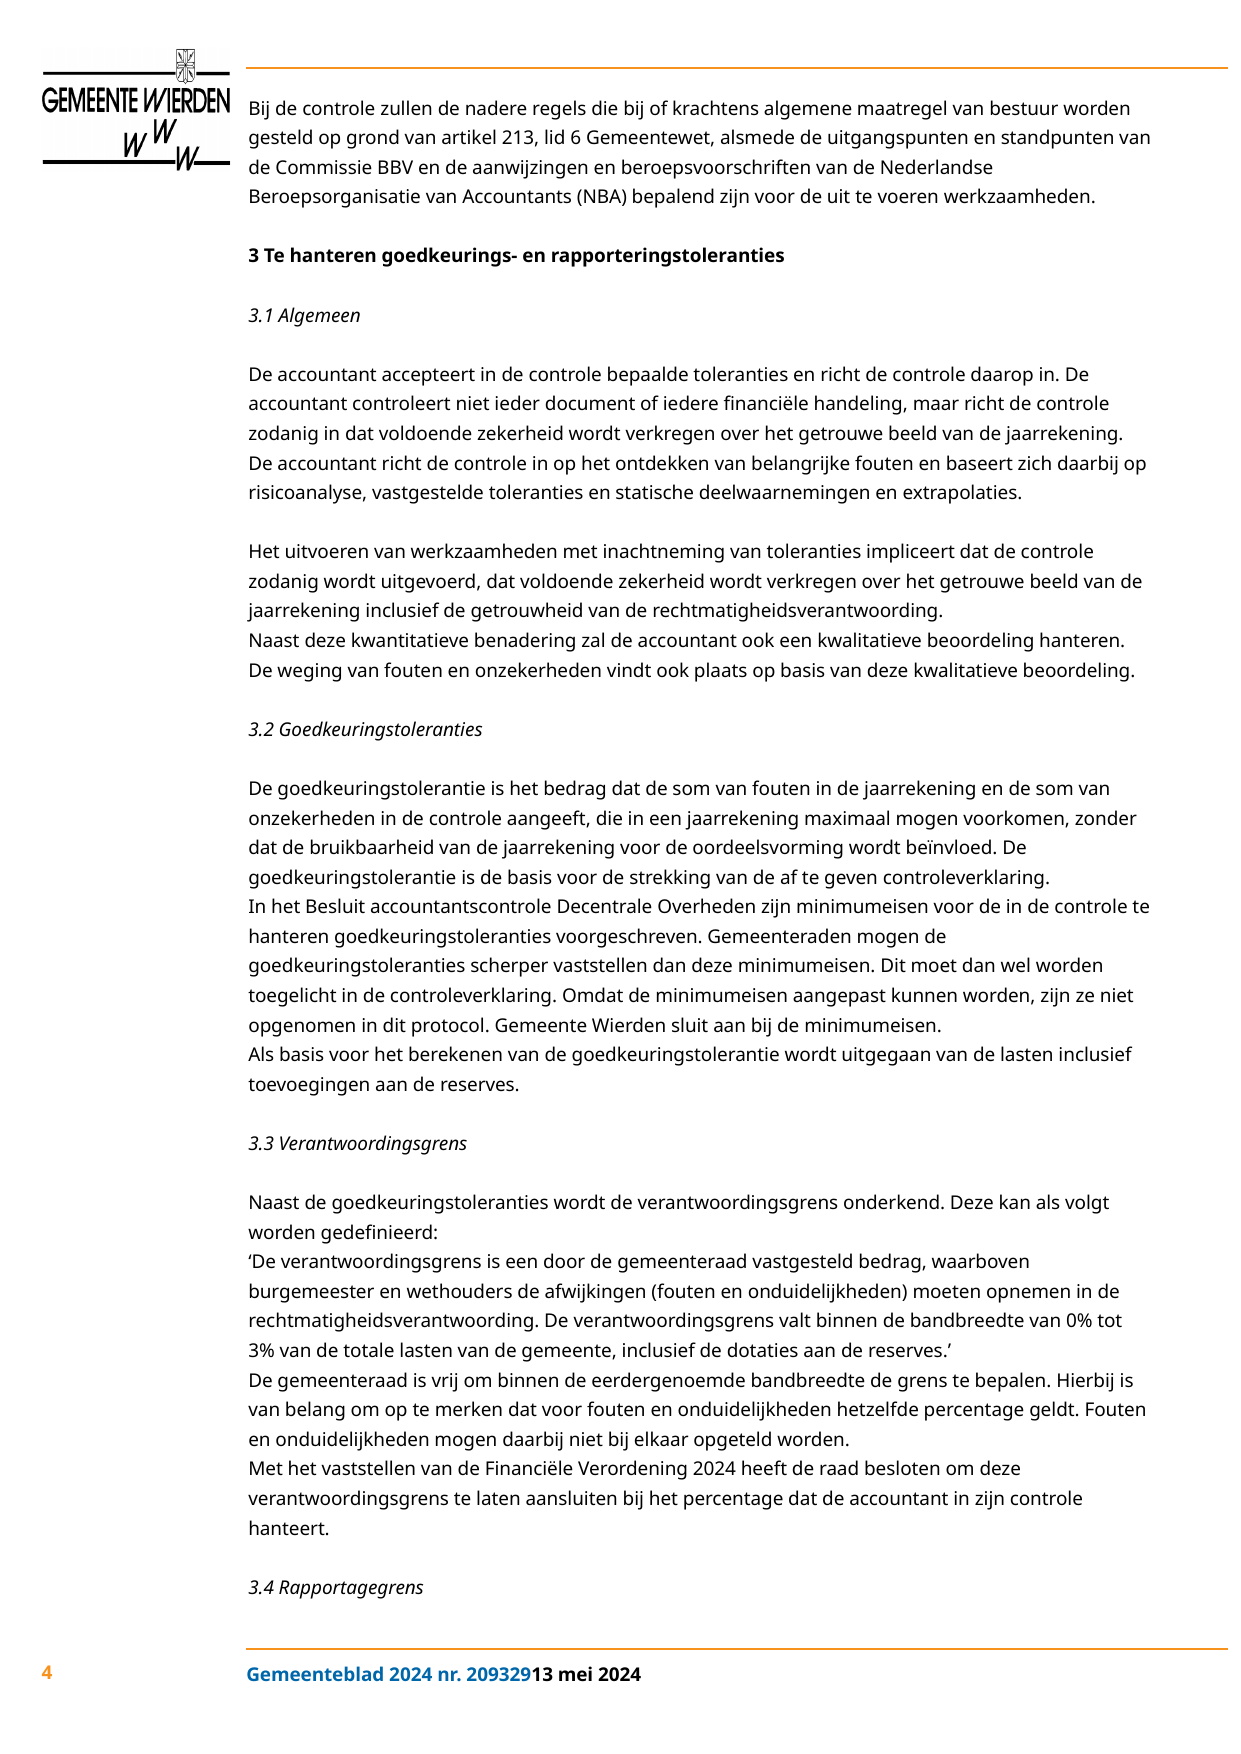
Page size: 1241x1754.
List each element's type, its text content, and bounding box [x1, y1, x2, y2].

text Bij de controle zullen de nadere regels die bij of krachtens algemene maatregel van bestuur worden gesteld op grond van artikel 213, lid 6 Gemeentewet, alsmede de uitgangspunten en standpunten van de Commissie BBV en de aanwijzingen en beroepsvoorschriften van de Nederlandse Beroepsorganisatie van Accountants (NBA) bepalend zijn voor de uit te voeren werkzaamheden. [248, 95, 1152, 209]
text Als basis voor het berekenen van de goedkeuringstolerantie wordt uitgegaan van de lasten inclusief toevoegingen aan de reserves. [248, 1041, 1152, 1097]
text 3.1 Algemeen [248, 302, 1152, 328]
text 3 Te hanteren goedkeurings- en rapporteringstoleranties [248, 243, 1152, 268]
text Naast de goedkeuringstoleranties wordt de verantwoordingsgrens onderkend. Deze kan als volgt worden gedefinieerd: [248, 1189, 1152, 1245]
text 3.4 Rapportagegrens [248, 1574, 1152, 1600]
text ‘De verantwoordingsgrens is een door de gemeenteraad vastgesteld bedrag, waarboven burgemeester en wethouders de afwijkingen (fouten en onduidelijkheden) moeten opnemen in de rechtmatigheidsverantwoording. De verantwoordingsgrens valt binnen de bandbreedte van 0% tot 3% van de totale lasten van de gemeente, inclusief de dotaties aan de reserves.’ [248, 1248, 1152, 1363]
text De gemeenteraad is vrij om binnen de eerdergenoemde bandbreedte de grens te bepalen. Hierbij is van belang om op te merken dat voor fouten en onduidelijkheden hetzelfde percentage geldt. Fouten en onduidelijkheden mogen daarbij niet bij elkaar opgeteld worden. [248, 1367, 1152, 1452]
text Met het vaststellen van de Financiële Verordening 2024 heeft de raad besloten om deze verantwoordingsgrens te laten aansluiten bij het percentage dat de accountant in zijn controle hanteert. [248, 1456, 1152, 1541]
picture [41, 47, 231, 172]
text 3.2 Goedkeuringstoleranties [248, 716, 1152, 742]
text De accountant accepteert in de controle bepaalde toleranties en richt de controle daarop in. De accountant controleert niet ieder document of iedere financiële handeling, maar richt de controle zodanig in dat voldoende zekerheid wordt verkregen over het getrouwe beeld van de jaarrekening. De accountant richt de controle in op het ontdekken van belangrijke fouten en baseert zich daarbij op risicoanalyse, vastgestelde toleranties en statische deelwaarnemingen en extrapolaties. [248, 361, 1152, 505]
text In het Besluit accountantscontrole Decentrale Overheden zijn minimumeisen voor de in de controle te hanteren goedkeuringstoleranties voorgeschreven. Gemeenteraden mogen de goedkeuringstoleranties scherper vaststellen dan deze minimumeisen. Dit moet dan wel worden toegelicht in de controleverklaring. Omdat de minimumeisen aangepast kunnen worden, zijn ze niet opgenomen in dit protocol. Gemeente Wierden sluit aan bij de minimumeisen. [248, 893, 1152, 1038]
text De goedkeuringstolerantie is het bedrag dat de som van fouten in de jaarrekening en de som van onzekerheden in de controle aangeeft, die in een jaarrekening maximaal mogen voorkomen, zonder dat de bruikbaarheid van de jaarrekening voor de oordeelsvorming wordt beïnvloed. De goedkeuringstolerantie is de basis voor de strekking van de af te geven controleverklaring. [248, 775, 1152, 890]
text Naast deze kwantitatieve benadering zal de accountant ook een kwalitatieve beoordeling hanteren. De weging van fouten en onzekerheden vindt ook plaats op basis van deze kwalitatieve beoordeling. [248, 627, 1152, 683]
text 3.3 Verantwoordingsgrens [248, 1130, 1152, 1156]
text Het uitvoeren van werkzaamheden met inachtneming van toleranties impliceert dat de controle zodanig wordt uitgevoerd, dat voldoende zekerheid wordt verkregen over het getrouwe beeld van de jaarrekening inclusief de getrouwheid van de rechtmatigheidsverantwoording. [248, 538, 1152, 623]
